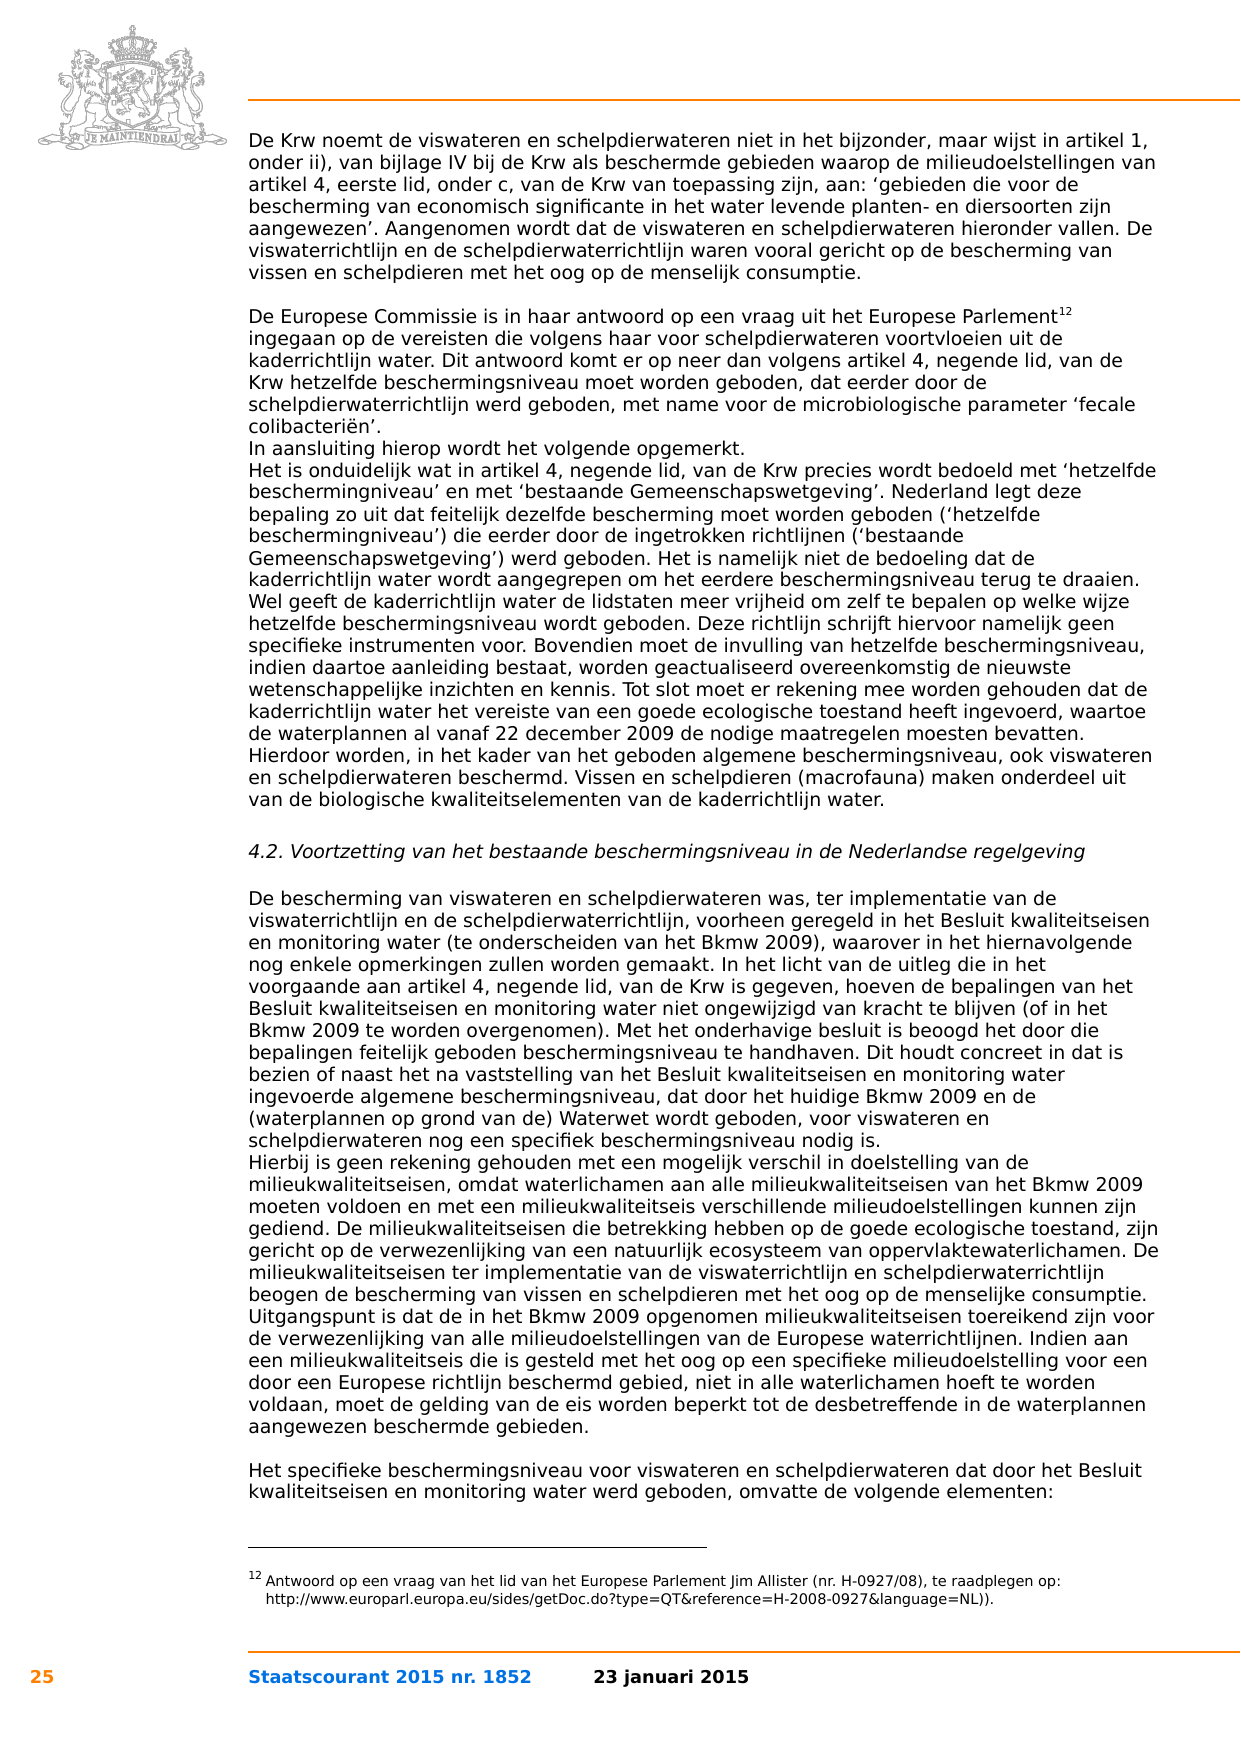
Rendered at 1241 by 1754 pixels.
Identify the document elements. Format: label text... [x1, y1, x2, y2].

text De Europese Commissie is in haar antwoord op een vraag uit het Europese Parlement ingegaan op de vereisten die volgens haar voor schelpdierwateren voortvloeien uit de kaderrichtlijn water. Dit antwoord komt er op neer dan volgens artikel 4, negende lid, van de Krw hetzelfde beschermingsniveau moet worden geboden, dat eerder door de schelpdierwaterrichtlijn werd geboden, met name voor de microbiologische parameter ‘fecale colibacteriën’. [248, 306, 1163, 437]
text Uitgangspunt is dat de in het Bkmw 2009 opgenomen milieukwaliteitseisen toereikend zijn voor de verwezenlijking van alle milieudoelstellingen van de Europese waterrichtlijnen. Indien aan een milieukwaliteitseis die is gesteld met het oog op een specifieke milieudoelstelling voor een door een Europese richtlijn beschermd gebied, niet in alle waterlichamen hoeft te worden voldaan, moet de gelding van de eis worden beperkt tot de desbetreffende in de waterplannen aangewezen beschermde gebieden. [248, 1306, 1163, 1438]
text Antwoord op een vraag van het lid van het Europese Parlement Jim Allister (nr. H-0927/08), te raadplegen op: http://www.europarl.europa.eu/sides/getDoc.do?type=QT&reference=H-2008-0927&language=NL)). [248, 1569, 1163, 1608]
text Het specifieke beschermingsniveau voor viswateren en schelpdierwateren dat door het Besluit kwaliteitseisen en monitoring water werd geboden, omvatte de volgende elementen: [248, 1459, 1163, 1503]
text Het is onduidelijk wat in artikel 4, negende lid, van de Krw precies wordt bedoeld met ‘hetzelfde beschermingniveau’ en met ‘bestaande Gemeenschapswetgeving’. Nederland legt deze bepaling zo uit dat feitelijk dezelfde bescherming moet worden geboden (‘hetzelfde beschermingniveau’) die eerder door de ingetrokken richtlijnen (‘bestaande Gemeenschapswetgeving’) werd geboden. Het is namelijk niet de bedoeling dat de kaderrichtlijn water wordt aangegrepen om het eerdere beschermingsniveau terug te draaien. Wel geeft de kaderrichtlijn water de lidstaten meer vrijheid om zelf te bepalen op welke wijze hetzelfde beschermingsniveau wordt geboden. Deze richtlijn schrijft hiervoor namelijk geen specifieke instrumenten voor. Bovendien moet de invulling van hetzelfde beschermingsniveau, indien daartoe aanleiding bestaat, worden geactualiseerd overeenkomstig de nieuwste wetenschappelijke inzichten en kennis. Tot slot moet er rekening mee worden gehouden dat de kaderrichtlijn water het vereiste van een goede ecologische toestand heeft ingevoerd, waartoe de waterplannen al vanaf 22 december 2009 de nodige maatregelen moesten bevatten. Hierdoor worden, in het kader van het geboden algemene beschermingsniveau, ook viswateren en schelpdierwateren beschermd. Vissen en schelpdieren (macrofauna) maken onderdeel uit van de biologische kwaliteitselementen van de kaderrichtlijn water. [248, 459, 1163, 811]
text In aansluiting hierop wordt het volgende opgemerkt. [248, 437, 1163, 459]
text De Krw noemt de viswateren en schelpdierwateren niet in het bijzonder, maar wijst in artikel 1, onder ii), van bijlage IV bij de Krw als beschermde gebieden waarop de milieudoelstellingen van artikel 4, eerste lid, onder c, van de Krw van toepassing zijn, aan: ‘gebieden die voor de bescherming van economisch significante in het water levende planten- en diersoorten zijn aangewezen’. Aangenomen wordt dat de viswateren en schelpdierwateren hieronder vallen. De viswaterrichtlijn en de schelpdierwaterrichtlijn waren vooral gericht op de bescherming van vissen en schelpdieren met het oog op de menselijk consumptie. [248, 130, 1163, 284]
text Hierbij is geen rekening gehouden met een mogelijk verschil in doelstelling van de milieukwaliteitseisen, omdat waterlichamen aan alle milieukwaliteitseisen van het Bkmw 2009 moeten voldoen en met een milieukwaliteitseis verschillende milieudoelstellingen kunnen zijn gediend. De milieukwaliteitseisen die betrekking hebben op de goede ecologische toestand, zijn gericht op de verwezenlijking van een natuurlijk ecosysteem van oppervlaktewaterlichamen. De milieukwaliteitseisen ter implementatie van de viswaterrichtlijn en schelpdierwaterrichtlijn beogen de bescherming van vissen en schelpdieren met het oog op de menselijke consumptie. [248, 1152, 1163, 1306]
subtitle 4.2. Voortzetting van het bestaande beschermingsniveau in de Nederlandse regelgeving [248, 841, 1163, 863]
text De bescherming van viswateren en schelpdierwateren was, ter implementatie van de viswaterrichtlijn en de schelpdierwaterrichtlijn, voorheen geregeld in het Besluit kwaliteitseisen en monitoring water (te onderscheiden van het Bkmw 2009), waarover in het hiernavolgende nog enkele opmerkingen zullen worden gemaakt. In het licht van de uitleg die in het voorgaande aan artikel 4, negende lid, van de Krw is gegeven, hoeven de bepalingen van het Besluit kwaliteitseisen en monitoring water niet ongewijzigd van kracht te blijven (of in het Bkmw 2009 te worden overgenomen). Met het onderhavige besluit is beoogd het door die bepalingen feitelijk geboden beschermingsniveau te handhaven. Dit houdt concreet in dat is bezien of naast het na vaststelling van het Besluit kwaliteitseisen en monitoring water ingevoerde algemene beschermingsniveau, dat door het huidige Bkmw 2009 en de (waterplannen op grond van de) Waterwet wordt geboden, voor viswateren en schelpdierwateren nog een specifiek beschermingsniveau nodig is. [248, 888, 1163, 1152]
picture [38, 25, 227, 150]
